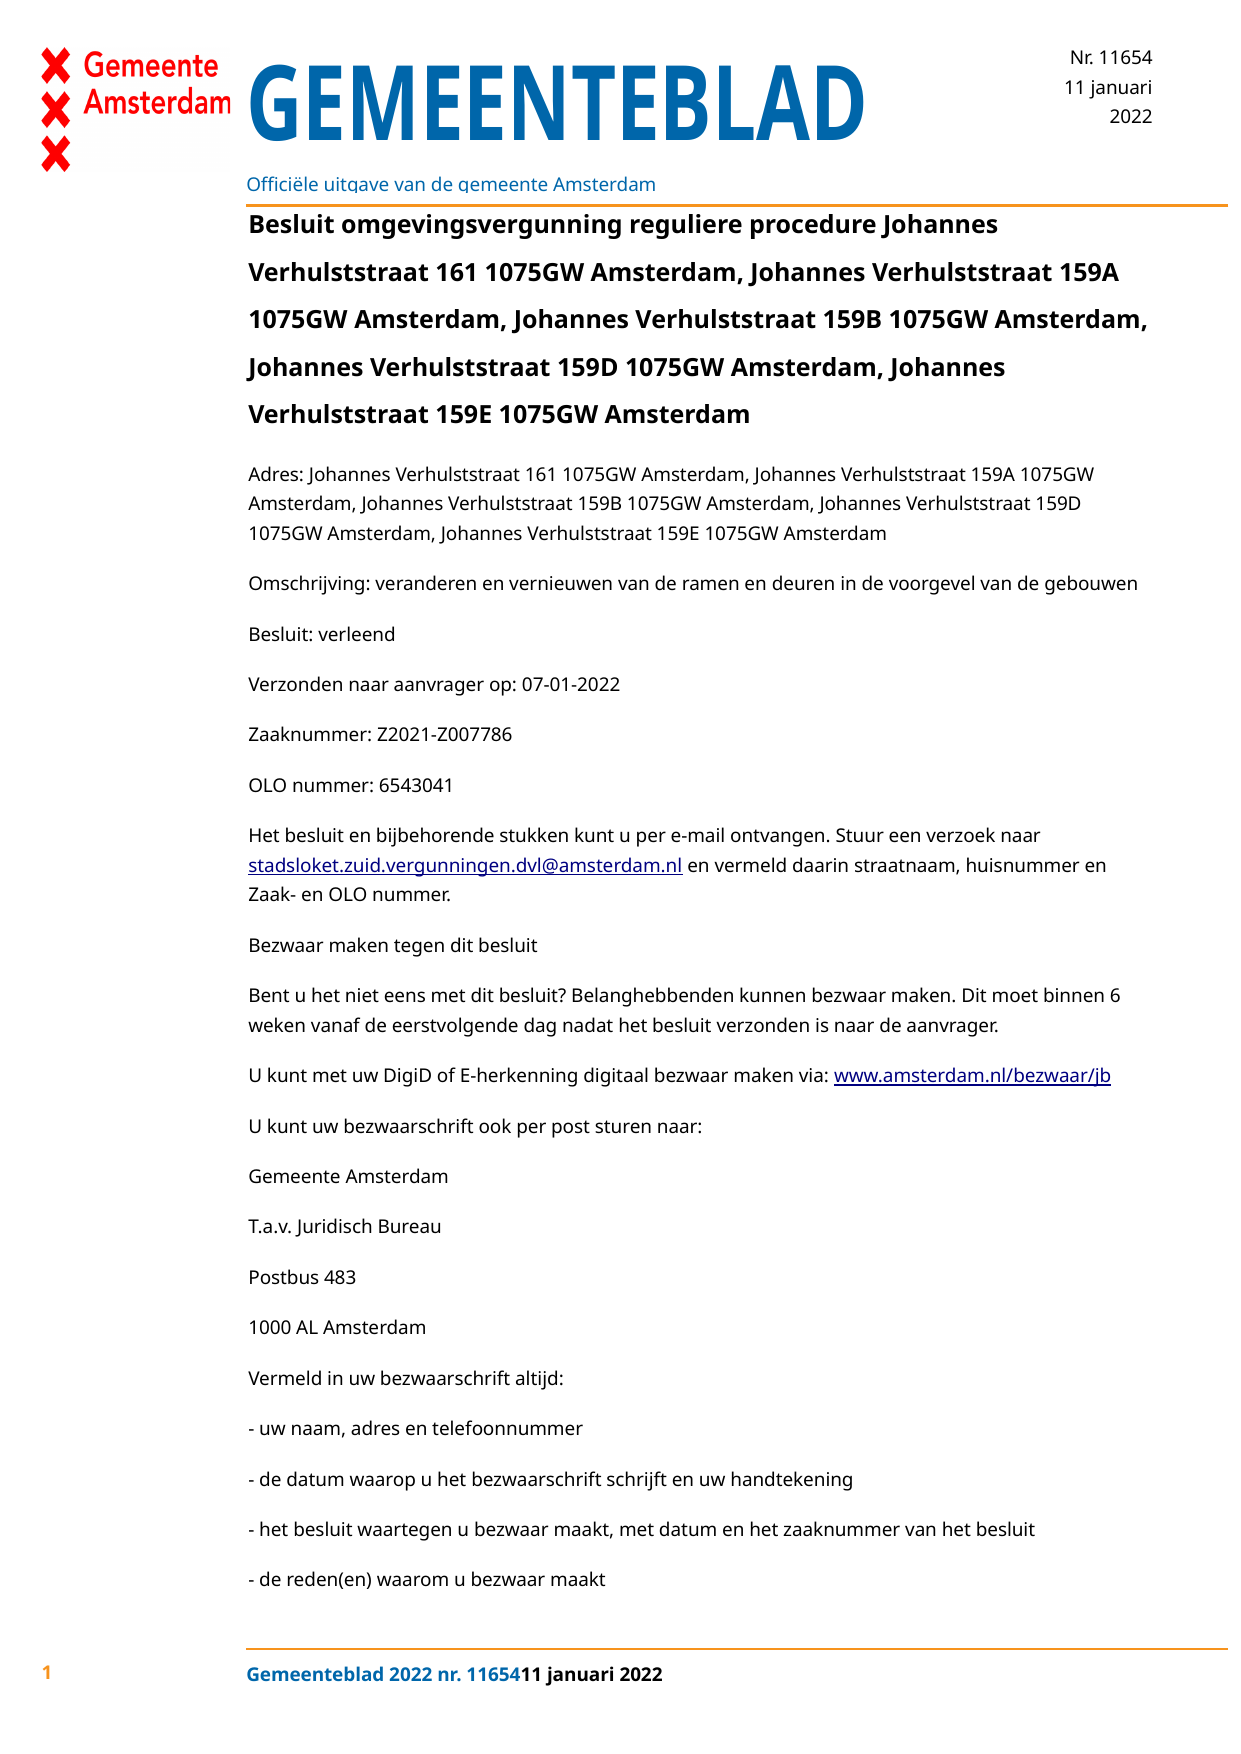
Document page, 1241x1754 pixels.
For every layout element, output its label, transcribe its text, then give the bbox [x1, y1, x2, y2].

text T.a.v. Juridisch Bureau [248, 1214, 1152, 1239]
text Bent u het niet eens met dit besluit? Belanghebbenden kunnen bezwaar maken. Dit moet binnen 6 weken vanaf de eerstvolgende dag nadat het besluit verzonden is naar de aanvrager. [248, 982, 1152, 1038]
text Gemeente Amsterdam [248, 1163, 1152, 1189]
text Postbus 483 [248, 1264, 1152, 1290]
text OLO nummer: 6543041 [248, 772, 1152, 798]
text - de datum waarop u het bezwaarschrift schrijft en uw handtekening [248, 1466, 1152, 1491]
text Omschrijving: veranderen en vernieuwen van de ramen en deuren in de voorgevel van de gebouwen [248, 570, 1152, 596]
text Zaaknummer: Z2021-Z007786 [248, 722, 1152, 747]
text U kunt uw bezwaarschrift ook per post sturen naar: [248, 1113, 1152, 1138]
text Het besluit en bijbehorende stukken kunt u per e-mail ontvangen. Stuur een verzoek naar stadsloket.zuid.vergunningen.dvl@amsterdam.nl en vermeld daarin straatnaam, huisnummer en Zaak- en OLO nummer. [248, 822, 1152, 907]
text 1000 AL Amsterdam [248, 1314, 1152, 1340]
text Adres: Johannes Verhulststraat 161 1075GW Amsterdam, Johannes Verhulststraat 159A 1075GW Amsterdam, Johannes Verhulststraat 159B 1075GW Amsterdam, Johannes Verhulststraat 159D 1075GW Amsterdam, Johannes Verhulststraat 159E 1075GW Amsterdam [248, 461, 1152, 546]
text - de reden(en) waarom u bezwaar maakt [248, 1567, 1152, 1592]
text Verzonden naar aanvrager op: 07-01-2022 [248, 671, 1152, 697]
text - het besluit waartegen u bezwaar maakt, met datum en het zaaknummer van het besluit [248, 1516, 1152, 1542]
picture [41, 47, 231, 172]
text Vermeld in uw bezwaarschrift altijd: [248, 1365, 1152, 1391]
text - uw naam, adres en telefoonnummer [248, 1415, 1152, 1441]
text Besluit: verleend [248, 621, 1152, 646]
text U kunt met uw DigiD of E-herkenning digitaal bezwaar maken via: www.amsterdam.nl/bezwaar/jb [248, 1062, 1152, 1088]
text Bezwaar maken tegen dit besluit [248, 932, 1152, 958]
text Besluit omgevingsvergunning reguliere procedure Johannes Verhulststraat 161 1075GW Amsterdam, Johannes Verhulststraat 159A 1075GW Amsterdam, Johannes Verhulststraat 159B 1075GW Amsterdam, Johannes Verhulststraat 159D 1075GW Amsterdam, Johannes Verhulststraat 159E 1075GW Amsterdam [248, 207, 1152, 431]
